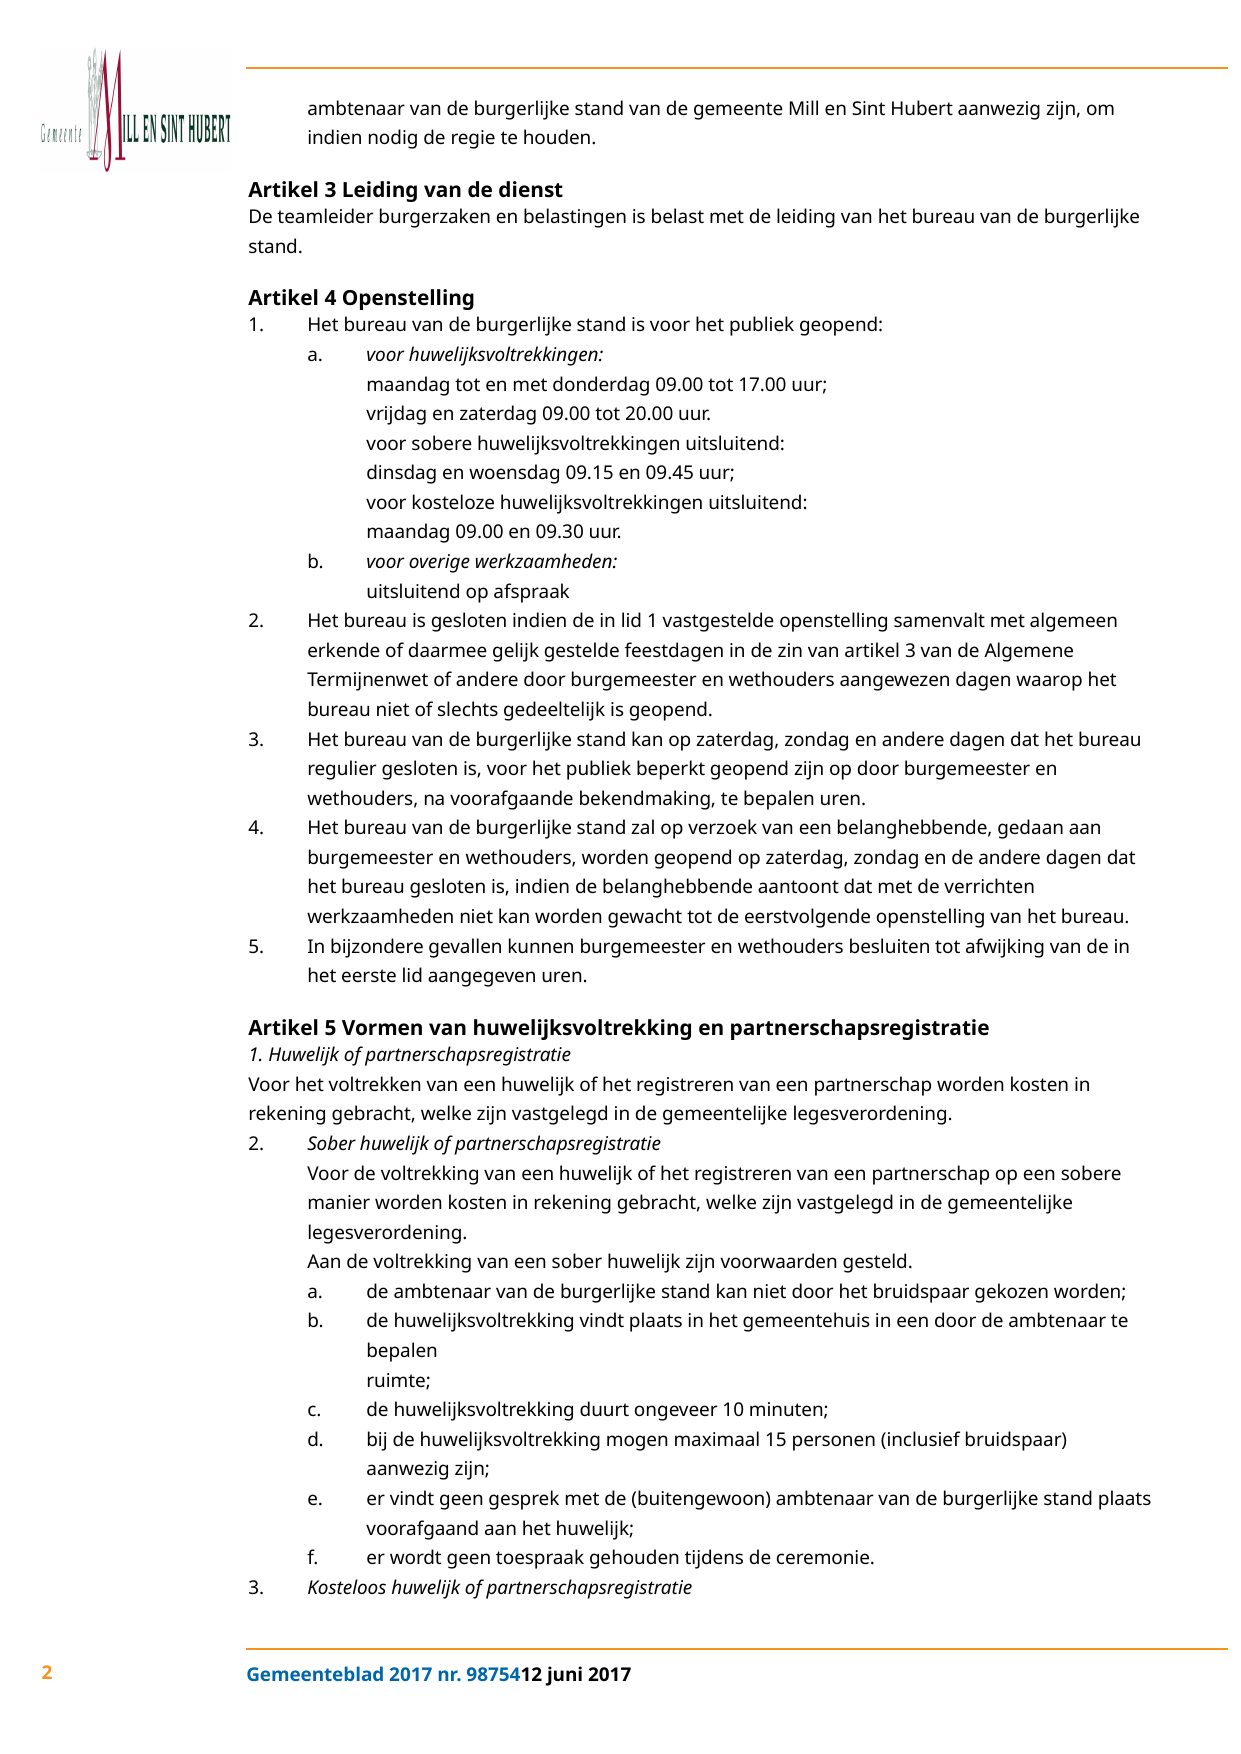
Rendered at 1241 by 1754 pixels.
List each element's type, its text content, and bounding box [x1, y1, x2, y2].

list Voor de voltrekking van een huwelijk of het registreren van een partnerschap op een sobere manier worden kosten in rekening gebracht, welke zijn vastgelegd in de gemeentelijke legesverordening. [248, 1160, 1152, 1244]
list Het bureau van de burgerlijke stand zal op verzoek van een belanghebbende, gedaan aan burgemeester en wethouders, worden geopend op zaterdag, zondag en de andere dagen dat het bureau gesloten is, indien de belanghebbende aantoont dat met de verrichten werkzaamheden niet kan worden gewacht tot de eerstvolgende openstelling van het bureau. [248, 814, 1152, 929]
list voor overige werkzaamheden: [307, 548, 1152, 574]
list de huwelijksvoltrekking duurt ongeveer 10 minuten; [307, 1396, 1152, 1422]
list de huwelijksvoltrekking vindt plaats in het gemeentehuis in een door de ambtenaar te bepalen [307, 1308, 1152, 1363]
list In bijzondere gevallen kunnen burgemeester en wethouders besluiten tot afwijking van de in het eerste lid aangegeven uren. [248, 933, 1152, 988]
list Het bureau van de burgerlijke stand is voor het publiek geopend: [248, 312, 1152, 337]
list de ambtenaar van de burgerlijke stand kan niet door het bruidspaar gekozen worden; [307, 1278, 1152, 1304]
list voor huwelijksvoltrekkingen: [307, 341, 1152, 367]
list Sober huwelijk of partnerschapsregistratie [248, 1130, 1152, 1156]
list maandag tot en met donderdag 09.00 tot 17.00 uur; [307, 371, 1152, 397]
list ruimte; [307, 1367, 1152, 1392]
list Het bureau van de burgerlijke stand kan op zaterdag, zondag en andere dagen dat het bureau regulier gesloten is, voor het publiek beperkt geopend zijn op door burgemeester en wethouders, na voorafgaande bekendmaking, te bepalen uren. [248, 726, 1152, 811]
list er vindt geen gesprek met de (buitengewoon) ambtenaar van de burgerlijke stand plaats voorafgaand aan het huwelijk; [307, 1485, 1152, 1540]
picture [41, 47, 231, 172]
list er wordt geen toespraak gehouden tijdens de ceremonie. [307, 1544, 1152, 1570]
list voor kosteloze huwelijksvoltrekkingen uitsluitend: [307, 489, 1152, 515]
text Artikel 5 Vormen van huwelijksvoltrekking en partnerschapsregistratie [248, 1013, 1152, 1041]
text Artikel 4 Openstelling [248, 283, 1152, 312]
text De teamleider burgerzaken en belastingen is belast met de leiding van het bureau van de burgerlijke stand. [248, 203, 1152, 258]
list bij de huwelijksvoltrekking mogen maximaal 15 personen (inclusief bruidspaar) aanwezig zijn; [307, 1426, 1152, 1481]
text Artikel 3 Leiding van de dienst [248, 175, 1152, 203]
list Kosteloos huwelijk of partnerschapsregistratie [248, 1574, 1152, 1599]
list Aan de voltrekking van een sober huwelijk zijn voorwaarden gesteld. [248, 1248, 1152, 1274]
list maandag 09.00 en 09.30 uur. [307, 519, 1152, 544]
list dinsdag en woensdag 09.15 en 09.45 uur; [307, 459, 1152, 485]
text rekening gebracht, welke zijn vastgelegd in de gemeentelijke legesverordening. [248, 1101, 1152, 1126]
list vrijdag en zaterdag 09.00 tot 20.00 uur. [307, 400, 1152, 426]
list ambtenaar van de burgerlijke stand van de gemeente Mill en Sint Hubert aanwezig zijn, om indien nodig de regie te houden. [248, 95, 1152, 150]
text 1. Huwelijk of partnerschapsregistratie [248, 1041, 1152, 1067]
list voor sobere huwelijksvoltrekkingen uitsluitend: [307, 430, 1152, 456]
text Voor het voltrekken van een huwelijk of het registreren van een partnerschap worden kosten in [248, 1071, 1152, 1097]
list uitsluitend op afspraak [307, 578, 1152, 604]
list Het bureau is gesloten indien de in lid 1 vastgestelde openstelling samenvalt met algemeen erkende of daarmee gelijk gestelde feestdagen in de zin van artikel 3 van de Algemene Termijnenwet of andere door burgemeester en wethouders aangewezen dagen waarop het bureau niet of slechts gedeeltelijk is geopend. [248, 607, 1152, 722]
